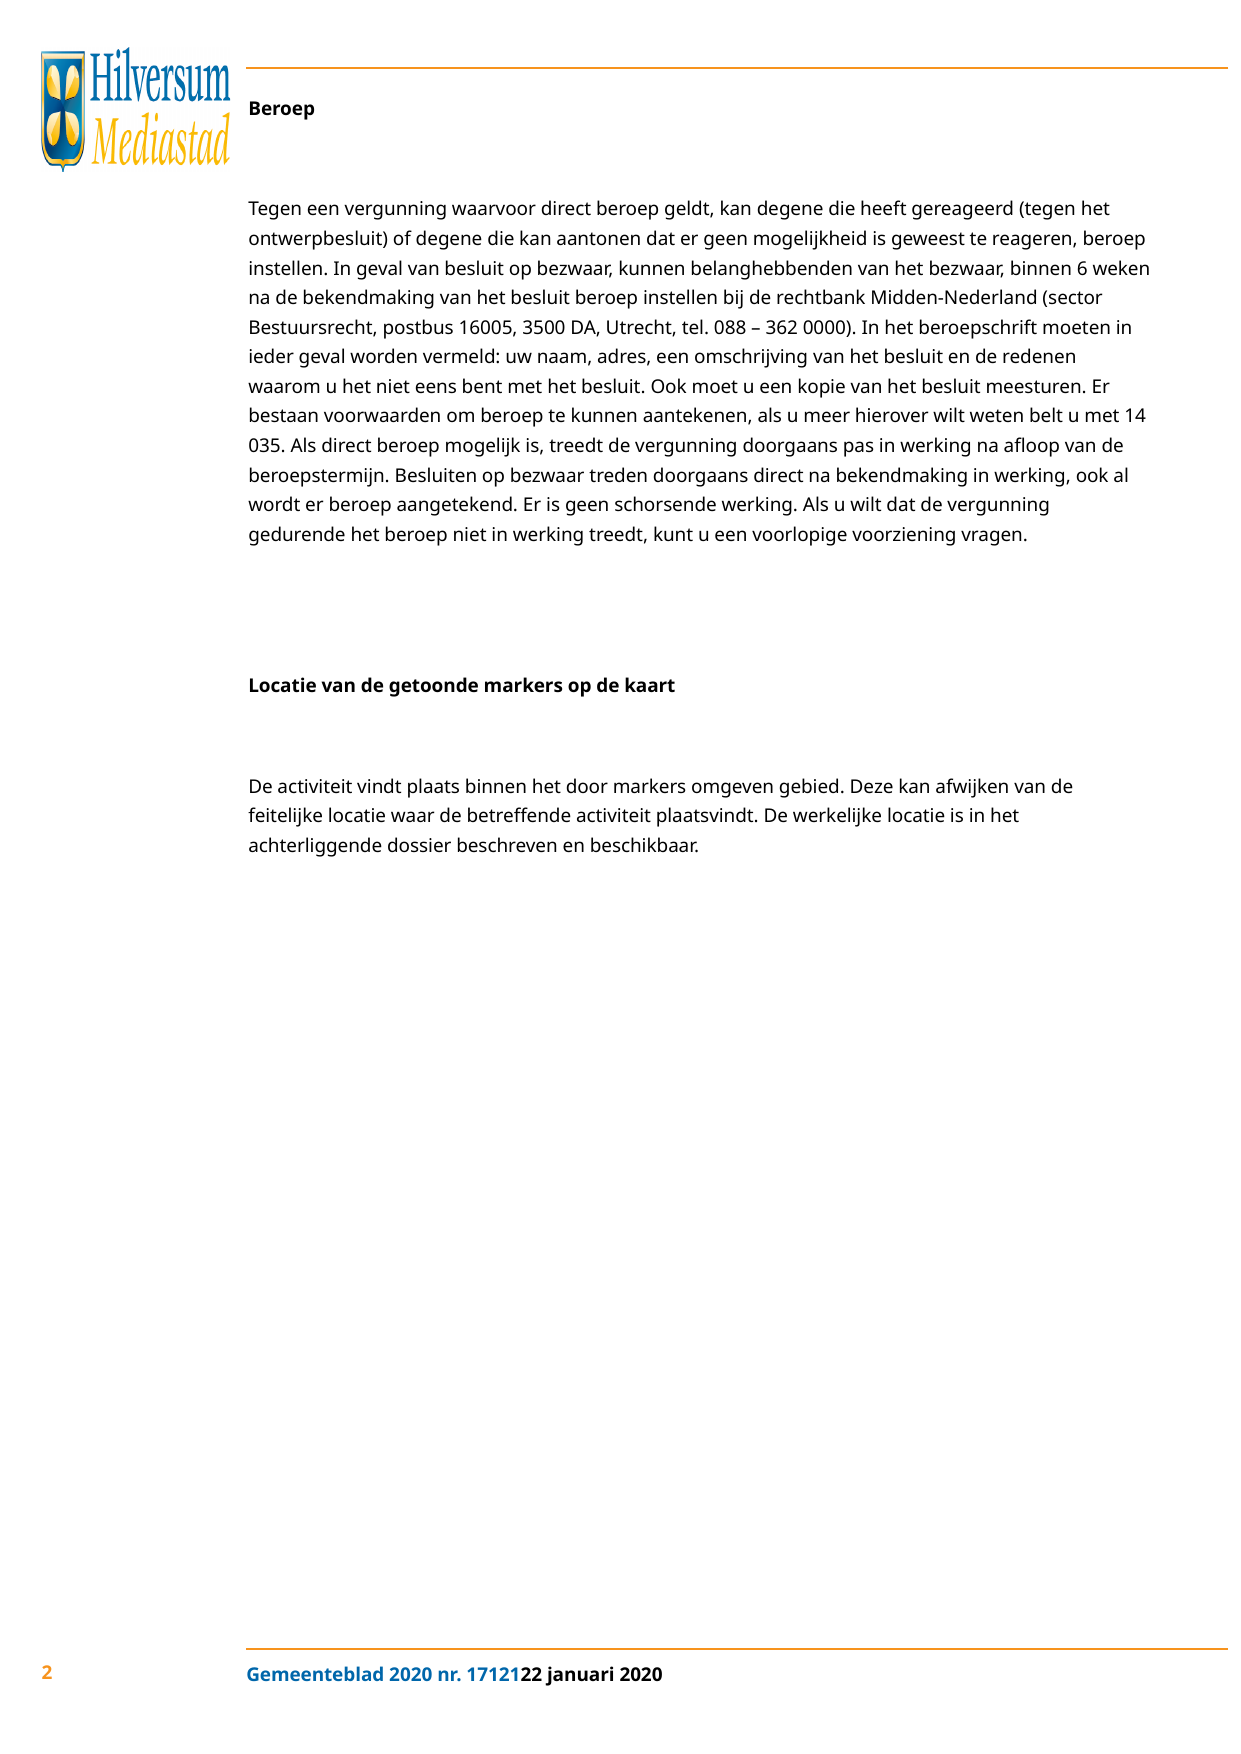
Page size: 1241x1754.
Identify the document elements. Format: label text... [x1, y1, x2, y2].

text Tegen een vergunning waarvoor direct beroep geldt, kan degene die heeft gereageerd (tegen het ontwerpbesluit) of degene die kan aantonen dat er geen mogelijkheid is geweest te reageren, beroep instellen. In geval van besluit op bezwaar, kunnen belanghebbenden van het bezwaar, binnen 6 weken na de bekendmaking van het besluit beroep instellen bij de rechtbank Midden-Nederland (sector Bestuursrecht, postbus 16005, 3500 DA, Utrecht, tel. 088 – 362 0000). In het beroepschrift moeten in ieder geval worden vermeld: uw naam, adres, een omschrijving van het besluit en de redenen waarom u het niet eens bent met het besluit. Ook moet u een kopie van het besluit meesturen. Er bestaan voorwaarden om beroep te kunnen aantekenen, als u meer hierover wilt weten belt u met 14 035. Als direct beroep mogelijk is, treedt de vergunning doorgaans pas in werking na afloop van de beroepstermijn. Besluiten op bezwaar treden doorgaans direct na bekendmaking in werking, ook al wordt er beroep aangetekend. Er is geen schorsende werking. Als u wilt dat de vergunning gedurende het beroep niet in werking treedt, kunt u een voorlopige voorziening vragen. [248, 196, 1152, 547]
picture [41, 47, 231, 172]
text De activiteit vindt plaats binnen het door markers omgeven gebied. Deze kan afwijken van de feitelijke locatie waar de betreffende activiteit plaatsvindt. De werkelijke locatie is in het achterliggende dossier beschreven en beschikbaar. [248, 773, 1152, 858]
text Locatie van de getoonde markers op de kaart [248, 672, 1152, 698]
text Beroep [248, 95, 1152, 121]
